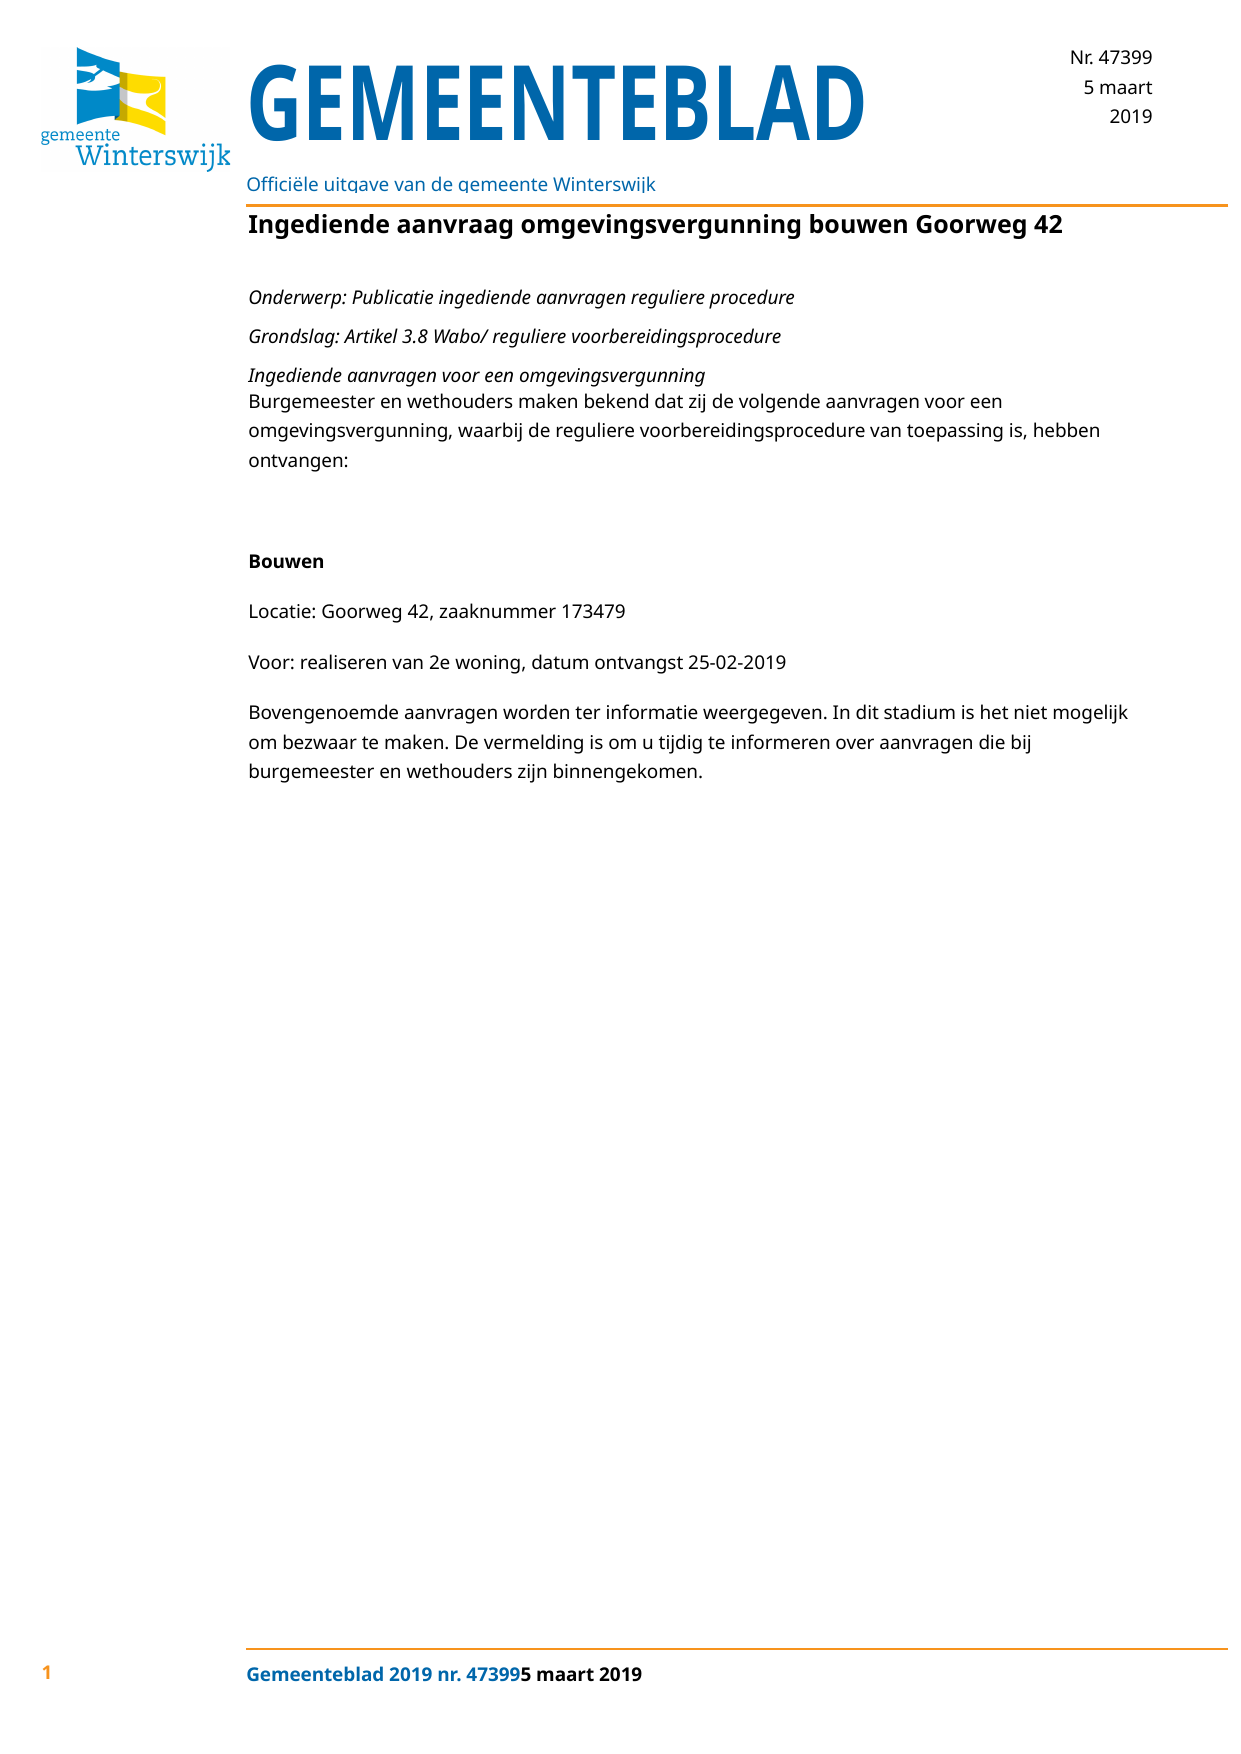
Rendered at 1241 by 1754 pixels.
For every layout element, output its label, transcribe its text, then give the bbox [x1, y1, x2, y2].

text Bovengenoemde aanvragen worden ter informatie weergegeven. In dit stadium is het niet mogelijk om bezwaar te maken. De vermelding is om u tijdig te informeren over aanvragen die bij burgemeester en wethouders zijn binnengekomen. [248, 699, 1152, 784]
text Ingediende aanvragen voor een omgevingsvergunning [248, 362, 1152, 388]
text Locatie: Goorweg 42, zaaknummer 173479 [248, 598, 1152, 624]
picture [41, 47, 231, 172]
text Burgemeester en wethouders maken bekend dat zij de volgende aanvragen voor een omgevingsvergunning, waarbij de reguliere voorbereidingsprocedure van toepassing is, hebben ontvangen: [248, 388, 1152, 473]
text Onderwerp: Publicatie ingediende aanvragen reguliere procedure [248, 284, 1152, 309]
text Bouwen [248, 548, 1152, 574]
text Grondslag: Artikel 3.8 Wabo/ reguliere voorbereidingsprocedure [248, 323, 1152, 349]
text Ingediende aanvraag omgevingsvergunning bouwen Goorweg 42 [248, 207, 1152, 241]
text Voor: realiseren van 2e woning, datum ontvangst 25-02-2019 [248, 649, 1152, 675]
picture [225, 153, 231, 162]
